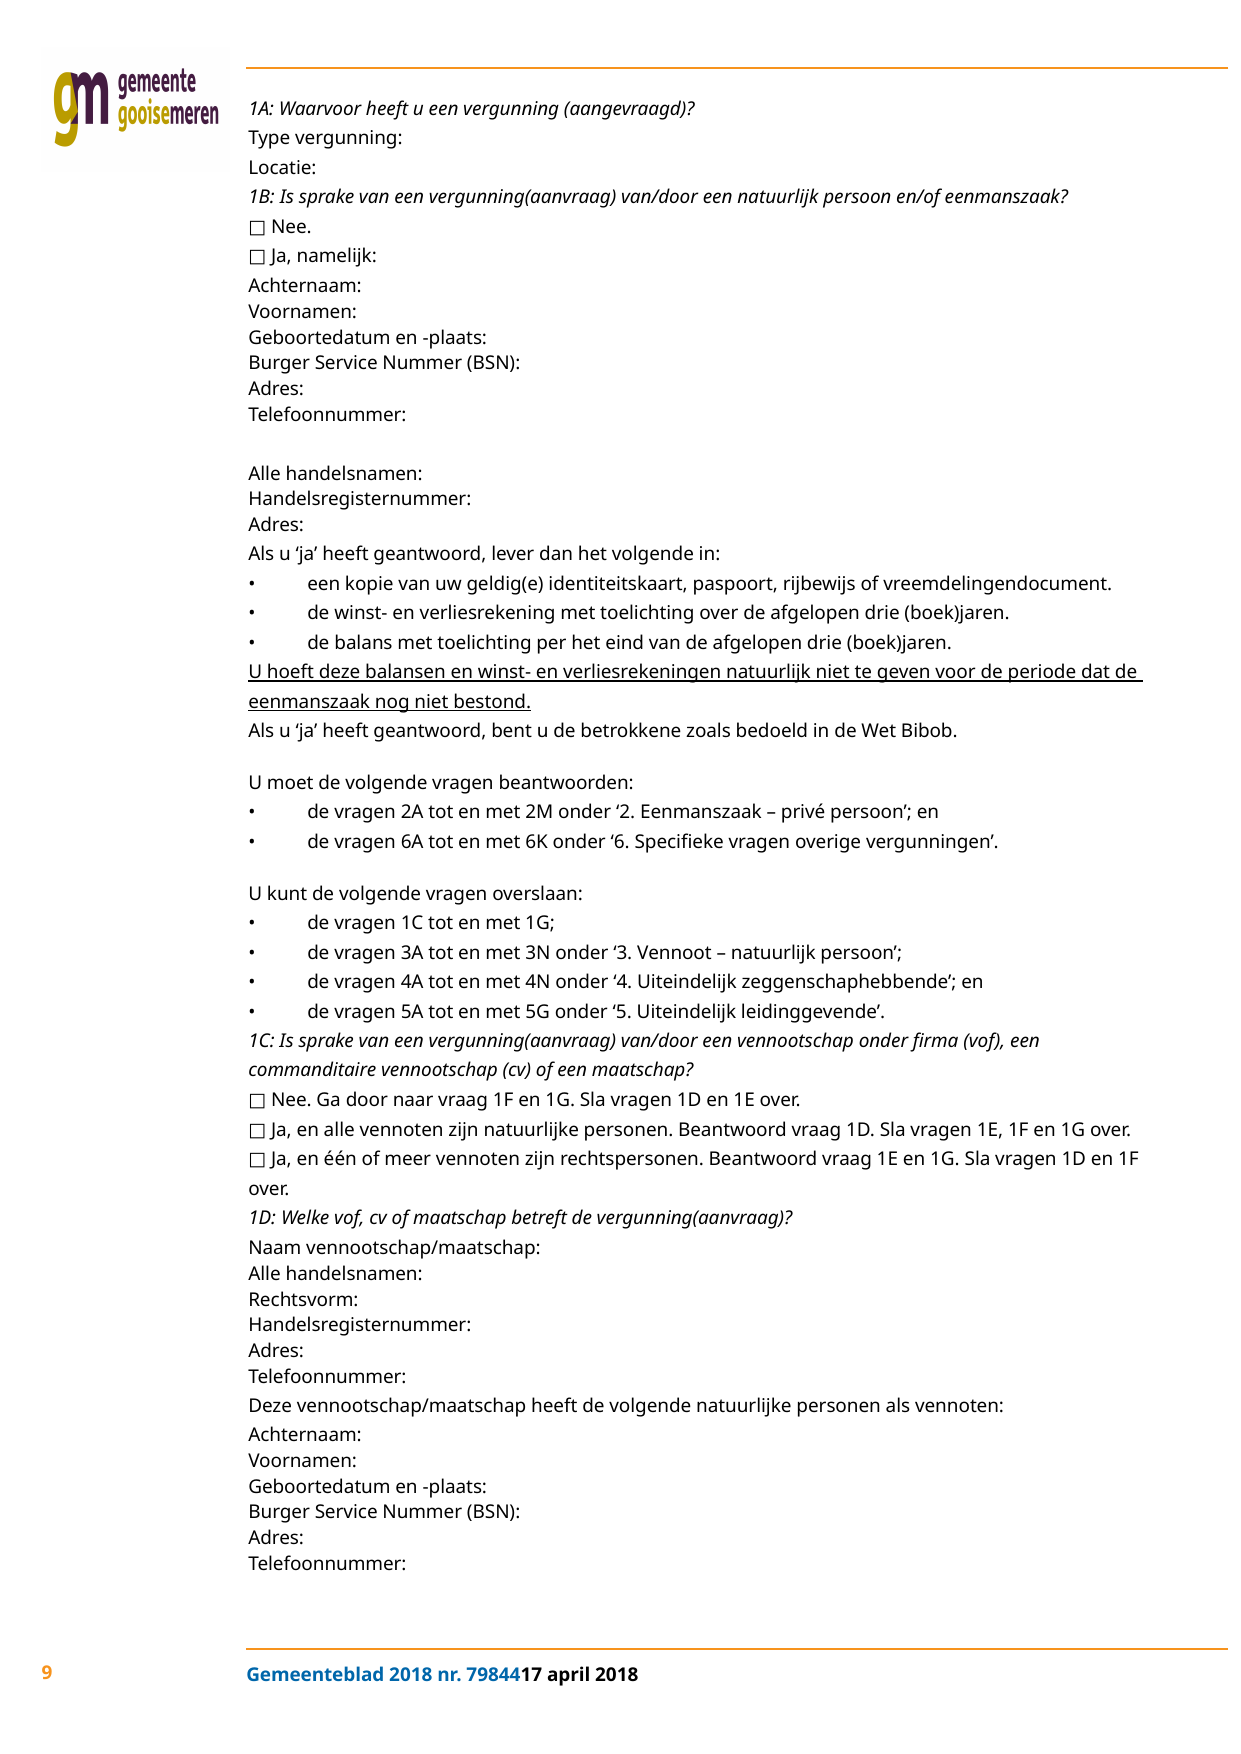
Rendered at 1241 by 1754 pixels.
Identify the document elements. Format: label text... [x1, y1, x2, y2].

table_cell Telefoonnummer: [248, 1363, 954, 1389]
list een kopie van uw geldig(e) identiteitskaart, paspoort, rijbewijs of vreemdelingendocument. [248, 570, 1152, 595]
table_cell Burger Service Nummer (BSN): [248, 1499, 968, 1524]
text 1B: Is sprake van een vergunning(aanvraag) van/door een natuurlijk persoon en/of eenmanszaak? [248, 183, 1152, 209]
text □ Ja, en één of meer vennoten zijn rechtspersonen. Beantwoord vraag 1E en 1G. Sla vragen 1D en 1F over. [248, 1145, 1152, 1201]
text □ Ja, namelijk: [248, 243, 1152, 268]
table_cell Burger Service Nummer (BSN): [248, 350, 1152, 375]
table_cell Handelsregisternummer: [248, 485, 1152, 511]
text □ Ja, en alle vennoten zijn natuurlijke personen. Beantwoord vraag 1D. Sla vragen 1E, 1F en 1G over. [248, 1116, 1152, 1142]
table_cell [968, 1499, 1152, 1524]
table_cell Adres: [248, 1525, 968, 1550]
table_cell Adres: [248, 1337, 954, 1363]
picture [41, 47, 231, 172]
table_header Als u ‘ja’ heeft geantwoord, bent u de betrokkene zoals bedoeld in de Wet Bibob. [248, 718, 1152, 743]
table_cell [968, 1447, 1152, 1473]
text Type vergunning: [248, 124, 1152, 150]
table_cell [968, 1473, 1152, 1499]
list de winst- en verliesrekening met toelichting over de afgelopen drie (boek)jaren. [248, 599, 1152, 625]
table_cell Rechtsvorm: [248, 1286, 954, 1311]
table_cell Telefoonnummer: [248, 1550, 968, 1576]
text Als u ‘ja’ heeft geantwoord, lever dan het volgende in: [248, 540, 1152, 566]
table_cell U kunt de volgende vragen overslaan: de vragen 1C tot en met 1G; de vragen 3A tot en met 3N onder ‘3. Vennoot – natuurlijk persoon’; de vragen 4A tot en met 4N onder ‘4. Uiteindelijk zeggenschaphebbende’; en de vragen 5A tot en met 5G onder ‘5. Uiteindelijk leidinggevende’. [248, 880, 1152, 1024]
table_header Alle handelsnamen: [248, 460, 1152, 485]
text U hoeft deze balansen en winst- en verliesrekeningen natuurlijk niet te geven voor de periode dat de eenmanszaak nog niet bestond. [248, 658, 1152, 714]
text 1A: Waarvoor heeft u een vergunning (aangevraagd)? [248, 95, 1152, 121]
table_header Achternaam: [248, 273, 1152, 298]
table_header [954, 1234, 1152, 1260]
table_header Naam vennootschap/maatschap: [248, 1234, 954, 1260]
table_cell Geboortedatum en -plaats: [248, 324, 1152, 349]
table_cell [954, 1260, 1152, 1286]
table_cell Telefoonnummer: [248, 401, 1152, 427]
text 1D: Welke vof, cv of maatschap betreft de vergunning(aanvraag)? [248, 1204, 1152, 1230]
table_cell [954, 1337, 1152, 1363]
text 1C: Is sprake van een vergunning(aanvraag) van/door een vennootschap onder firma (vof), een commanditaire vennootschap (cv) of een maatschap? [248, 1027, 1152, 1082]
text Locatie: [248, 154, 1152, 180]
table_cell Voornamen: [248, 298, 1152, 324]
table_cell Handelsregisternummer: [248, 1311, 954, 1337]
table_cell Alle handelsnamen: [248, 1260, 954, 1286]
table_cell [968, 1525, 1152, 1550]
table_cell Adres: [248, 511, 1152, 537]
list de balans met toelichting per het eind van de afgelopen drie (boek)jaren. [248, 629, 1152, 654]
table_cell [954, 1286, 1152, 1311]
table_cell Adres: [248, 375, 1152, 401]
text □ Nee. Ga door naar vraag 1F en 1G. Sla vragen 1D en 1E over. [248, 1086, 1152, 1112]
table_cell Geboortedatum en -plaats: [248, 1473, 968, 1499]
table_header [968, 1422, 1152, 1447]
table_cell [954, 1311, 1152, 1337]
table_cell [968, 1550, 1152, 1576]
table_cell [248, 854, 1152, 880]
table_cell [954, 1363, 1152, 1389]
text Deze vennootschap/maatschap heeft de volgende natuurlijke personen als vennoten: [248, 1392, 1152, 1418]
text □ Nee. [248, 213, 1152, 239]
table_header Achternaam: [248, 1422, 968, 1447]
table_cell U moet de volgende vragen beantwoorden: de vragen 2A tot en met 2M onder ‘2. Eenmanszaak – privé persoon’; en de vragen 6A tot en met 6K onder ‘6. Specifieke vragen overige vergunningen’. [248, 769, 1152, 854]
table_cell [248, 744, 1152, 769]
table_cell Voornamen: [248, 1447, 968, 1473]
